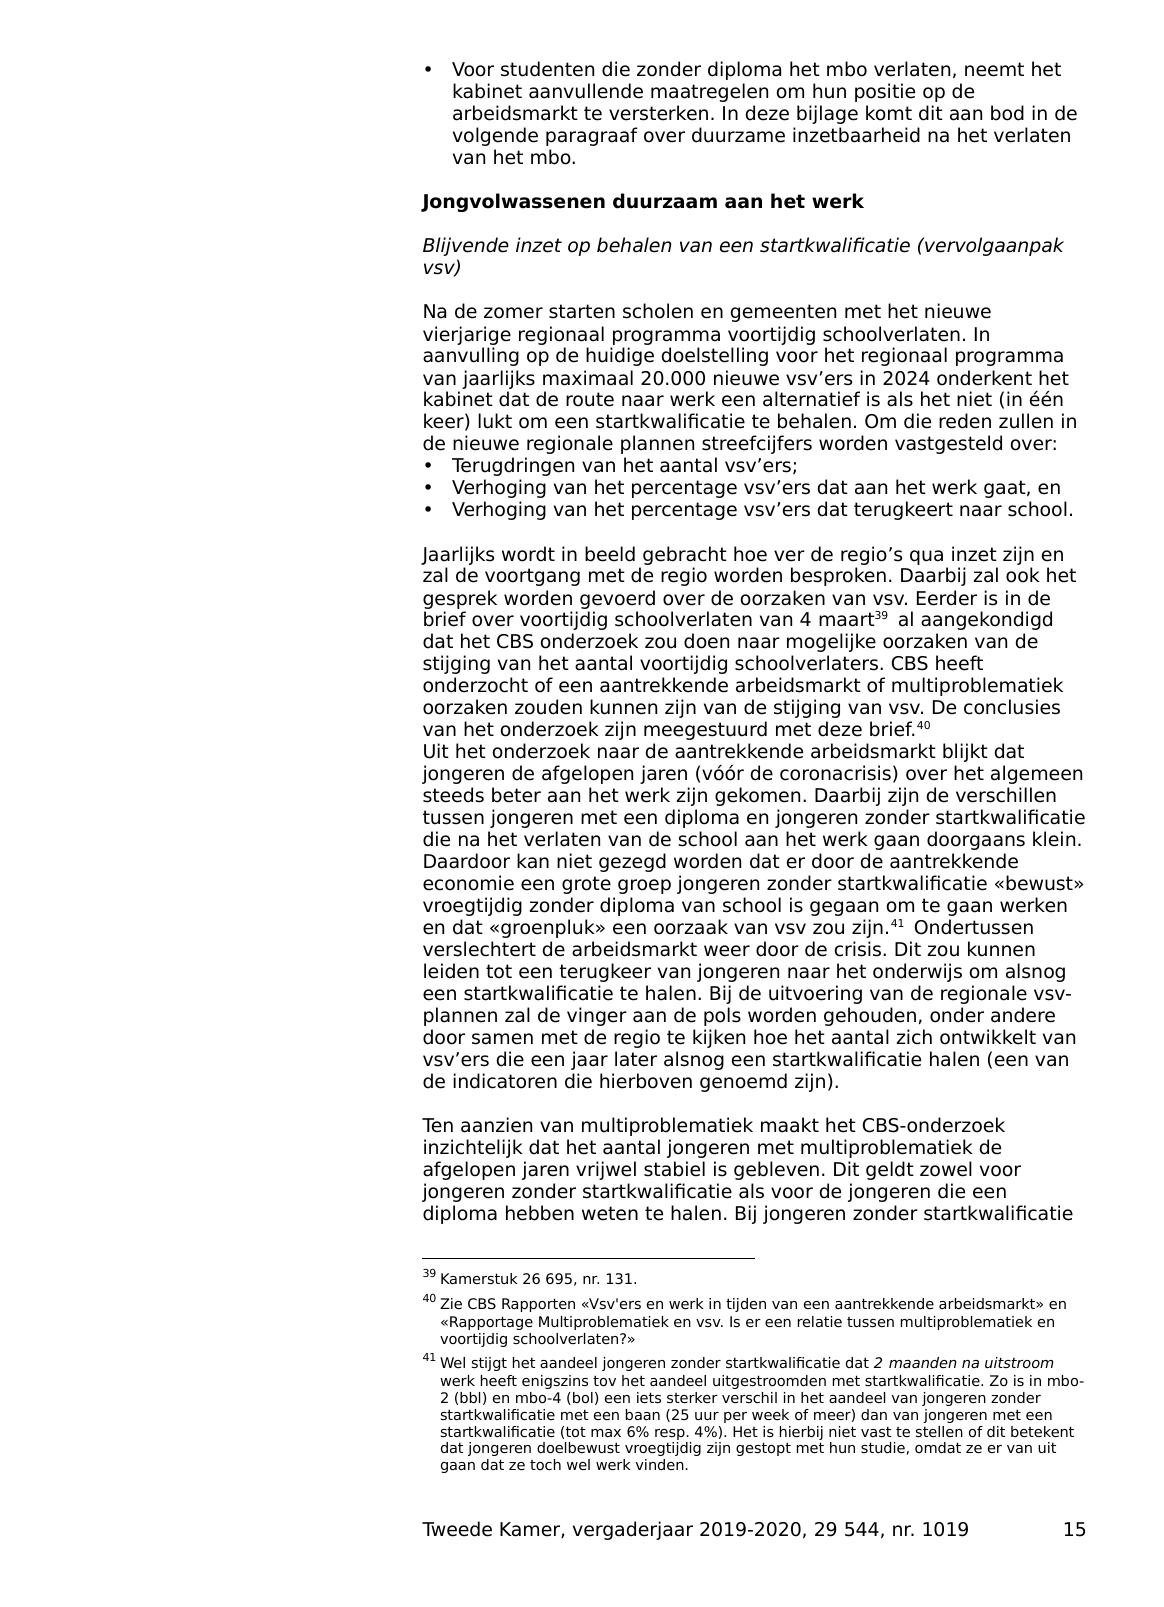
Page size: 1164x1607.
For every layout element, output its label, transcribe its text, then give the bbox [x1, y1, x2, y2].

text • Terugdringen van het aantal vsv’ers; [422, 455, 1087, 477]
subtitle Blijvende inzet op behalen van een startkwalificatie (vervolgaanpak vsv) [422, 235, 1087, 279]
text Ten aanzien van multiproblematiek maakt het CBS-onderzoek inzichtelijk dat het aantal jongeren met multiproblematiek de afgelopen jaren vrijwel stabiel is gebleven. Dit geldt zowel voor jongeren zonder startkwalificatie als voor de jongeren die een diploma hebben weten te halen. Bij jongeren zonder startkwalificatie [422, 1115, 1087, 1225]
text • Verhoging van het percentage vsv’ers dat aan het werk gaat, en [422, 477, 1087, 499]
text Jaarlijks wordt in beeld gebracht hoe ver de regio’s qua inzet zijn en zal de voortgang met de regio worden besproken. Daarbij zal ook het gesprek worden gevoerd over de oorzaken van vsv. Eerder is in de brief over voortijdig schoolverlaten van 4 maart al aangekondigd dat het CBS onderzoek zou doen naar mogelijke oorzaken van de stijging van het aantal voortijdig schoolverlaters. CBS heeft onderzocht of een aantrekkende arbeidsmarkt of multiproblematiek oorzaken zouden kunnen zijn van de stijging van vsv. De conclusies van het onderzoek zijn meegestuurd met deze brief. [422, 543, 1087, 741]
text • Verhoging van het percentage vsv’ers dat terugkeert naar school. [422, 499, 1087, 521]
text Wel stijgt het aandeel jongeren zonder startkwalificatie dat 2 maanden na uitstroom werk heeft enigszins tov het aandeel uitgestroomden met startkwalificatie. Zo is in mbo-2 (bbl) en mbo-4 (bol) een iets sterker verschil in het aandeel van jongeren zonder startkwalificatie met een baan (25 uur per week of meer) dan van jongeren met een startkwalificatie (tot max 6% resp. 4%). Het is hierbij niet vast te stellen of dit betekent dat jongeren doelbewust vroegtijdig zijn gestopt met hun studie, omdat ze er van uit gaan dat ze toch wel werk vinden. [422, 1351, 1087, 1474]
text Kamerstuk 26 695, nr. 131. [422, 1267, 1087, 1289]
subtitle Jongvolwassenen duurzaam aan het werk [422, 191, 1087, 213]
text Uit het onderzoek naar de aantrekkende arbeidsmarkt blijkt dat jongeren de afgelopen jaren (vóór de coronacrisis) over het algemeen steeds beter aan het werk zijn gekomen. Daarbij zijn de verschillen tussen jongeren met een diploma en jongeren zonder startkwalificatie die na het verlaten van de school aan het werk gaan doorgaans klein. Daardoor kan niet gezegd worden dat er door de aantrekkende economie een grote groep jongeren zonder startkwalificatie «bewust» vroegtijdig zonder diploma van school is gegaan om te gaan werken en dat «groenpluk» een oorzaak van vsv zou zijn. Ondertussen verslechtert de arbeidsmarkt weer door de crisis. Dit zou kunnen leiden tot een terugkeer van jongeren naar het onderwijs om alsnog een startkwalificatie te halen. Bij de uitvoering van de regionale vsv-plannen zal de vinger aan de pols worden gehouden, onder andere door samen met de regio te kijken hoe het aantal zich ontwikkelt van vsv’ers die een jaar later alsnog een startkwalificatie halen (een van de indicatoren die hierboven genoemd zijn). [422, 741, 1087, 1093]
text • Voor studenten die zonder diploma het mbo verlaten, neemt het kabinet aanvullende maatregelen om hun positie op de arbeidsmarkt te versterken. In deze bijlage komt dit aan bod in de volgende paragraaf over duurzame inzetbaarheid na het verlaten van het mbo. [422, 59, 1087, 169]
text Na de zomer starten scholen en gemeenten met het nieuwe vierjarige regionaal programma voortijdig schoolverlaten. In aanvulling op de huidige doelstelling voor het regionaal programma van jaarlijks maximaal 20.000 nieuwe vsv’ers in 2024 onderkent het kabinet dat de route naar werk een alternatief is als het niet (in één keer) lukt om een startkwalificatie te behalen. Om die reden zullen in de nieuwe regionale plannen streefcijfers worden vastgesteld over: [422, 301, 1087, 455]
text Zie CBS Rapporten «Vsv'ers en werk in tijden van een aantrekkende arbeidsmarkt» en «Rapportage Multiproblematiek en vsv. Is er een relatie tussen multiproblematiek en voortijdig schoolverlaten?» [422, 1292, 1087, 1348]
